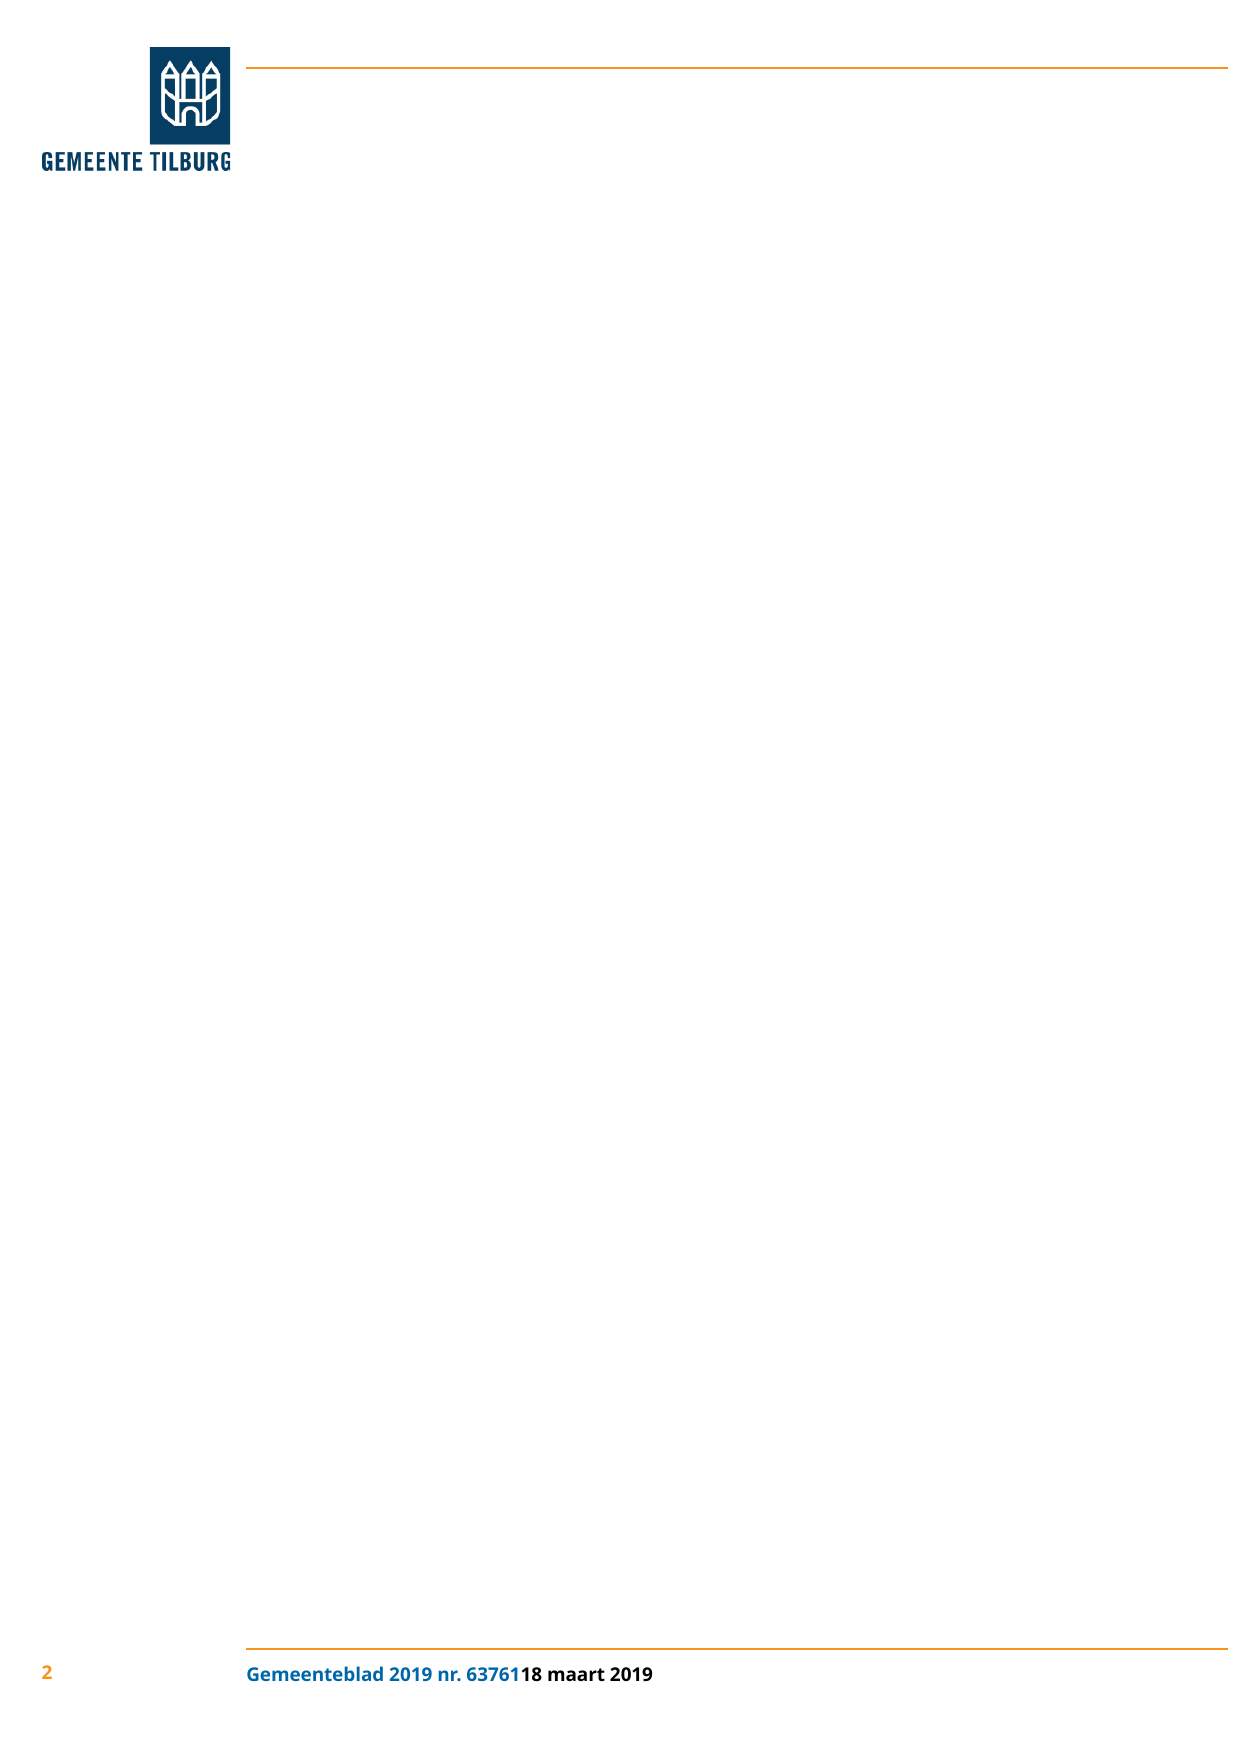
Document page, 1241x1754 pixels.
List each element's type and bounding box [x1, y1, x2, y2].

picture [41, 47, 231, 172]
